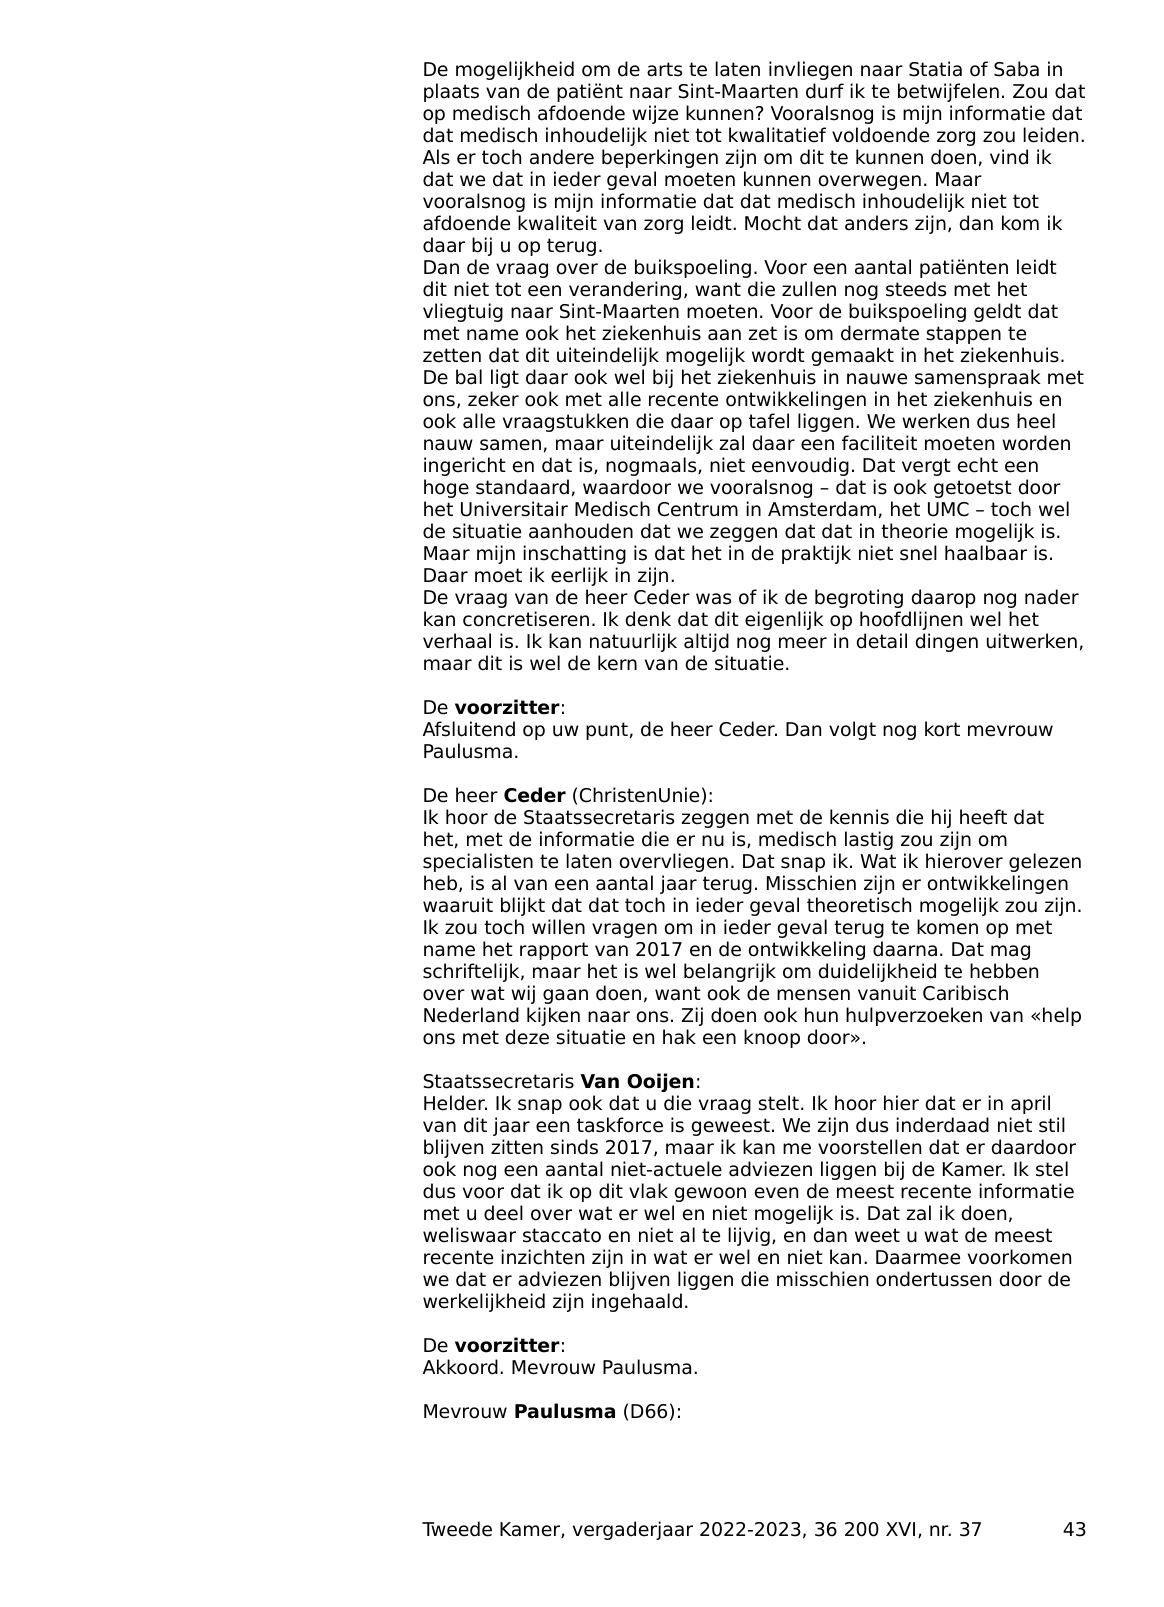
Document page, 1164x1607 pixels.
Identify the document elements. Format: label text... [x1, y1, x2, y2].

text De vraag van de heer Ceder was of ik de begroting daarop nog nader kan concretiseren. Ik denk dat dit eigenlijk op hoofdlijnen wel het verhaal is. Ik kan natuurlijk altijd nog meer in detail dingen uitwerken, maar dit is wel de kern van de situatie. [422, 587, 1087, 674]
text Ik hoor de Staatssecretaris zeggen met de kennis die hij heeft dat het, met de informatie die er nu is, medisch lastig zou zijn om specialisten te laten overvliegen. Dat snap ik. Wat ik hierover gelezen heb, is al van een aantal jaar terug. Misschien zijn er ontwikkelingen waaruit blijkt dat dat toch in ieder geval theoretisch mogelijk zou zijn. Ik zou toch willen vragen om in ieder geval terug te komen op met name het rapport van 2017 en de ontwikkeling daarna. Dat mag schriftelijk, maar het is wel belangrijk om duidelijkheid te hebben over wat wij gaan doen, want ook de mensen vanuit Caribisch Nederland kijken naar ons. Zij doen ook hun hulpverzoeken van «help ons met deze situatie en hak een knoop door». [422, 807, 1087, 1048]
text Helder. Ik snap ook dat u die vraag stelt. Ik hoor hier dat er in april van dit jaar een taskforce is geweest. We zijn dus inderdaad niet stil blijven zitten sinds 2017, maar ik kan me voorstellen dat er daardoor ook nog een aantal niet-actuele adviezen liggen bij de Kamer. Ik stel dus voor dat ik op dit vlak gewoon even de meest recente informatie met u deel over wat er wel en niet mogelijk is. Dat zal ik doen, weliswaar staccato en niet al te lijvig, en dan weet u wat de meest recente inzichten zijn in wat er wel en niet kan. Daarmee voorkomen we dat er adviezen blijven liggen die misschien ondertussen door de werkelijkheid zijn ingehaald. [422, 1093, 1087, 1312]
text De heer Ceder (ChristenUnie): [422, 785, 1087, 807]
text Dan de vraag over de buikspoeling. Voor een aantal patiënten leidt dit niet tot een verandering, want die zullen nog steeds met het vliegtuig naar Sint-Maarten moeten. Voor de buikspoeling geldt dat met name ook het ziekenhuis aan zet is om dermate stappen te zetten dat dit uiteindelijk mogelijk wordt gemaakt in het ziekenhuis. De bal ligt daar ook wel bij het ziekenhuis in nauwe samenspraak met ons, zeker ook met alle recente ontwikkelingen in het ziekenhuis en ook alle vraagstukken die daar op tafel liggen. We werken dus heel nauw samen, maar uiteindelijk zal daar een faciliteit moeten worden ingericht en dat is, nogmaals, niet eenvoudig. Dat vergt echt een hoge standaard, waardoor we vooralsnog – dat is ook getoetst door het Universitair Medisch Centrum in Amsterdam, het UMC – toch wel de situatie aanhouden dat we zeggen dat dat in theorie mogelijk is. Maar mijn inschatting is dat het in de praktijk niet snel haalbaar is. Daar moet ik eerlijk in zijn. [422, 257, 1087, 587]
text Staatssecretaris Van Ooijen: [422, 1071, 1087, 1093]
text De voorzitter: [422, 697, 1087, 719]
text De voorzitter: [422, 1335, 1087, 1357]
text Akkoord. Mevrouw Paulusma. [422, 1357, 1087, 1379]
text Afsluitend op uw punt, de heer Ceder. Dan volgt nog kort mevrouw Paulusma. [422, 719, 1087, 763]
text Mevrouw Paulusma (D66): [422, 1401, 1087, 1423]
text De mogelijkheid om de arts te laten invliegen naar Statia of Saba in plaats van de patiënt naar Sint-Maarten durf ik te betwijfelen. Zou dat op medisch afdoende wijze kunnen? Vooralsnog is mijn informatie dat dat medisch inhoudelijk niet tot kwalitatief voldoende zorg zou leiden. Als er toch andere beperkingen zijn om dit te kunnen doen, vind ik dat we dat in ieder geval moeten kunnen overwegen. Maar vooralsnog is mijn informatie dat dat medisch inhoudelijk niet tot afdoende kwaliteit van zorg leidt. Mocht dat anders zijn, dan kom ik daar bij u op terug. [422, 59, 1087, 257]
